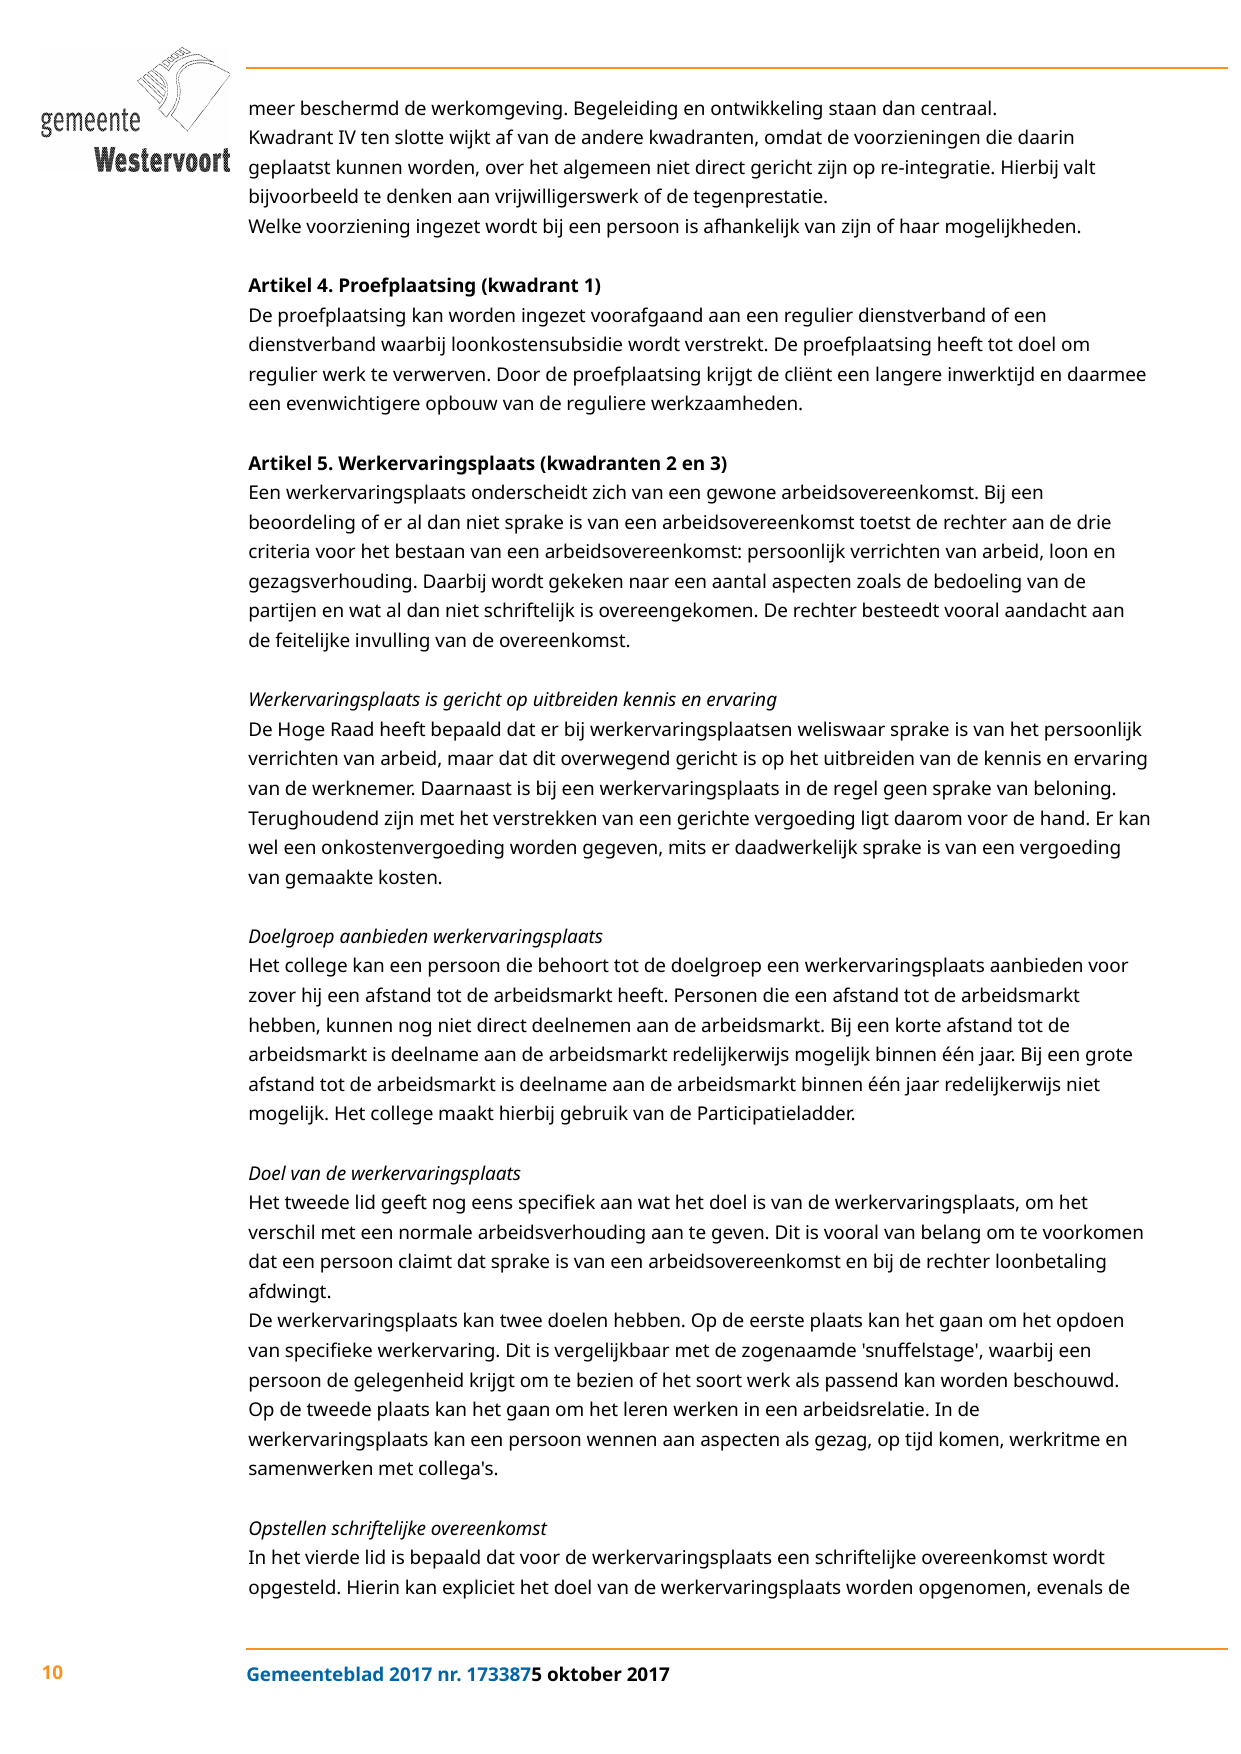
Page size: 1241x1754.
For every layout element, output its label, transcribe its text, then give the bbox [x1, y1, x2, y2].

text In het vierde lid is bepaald dat voor de werkervaringsplaats een schriftelijke overeenkomst wordt opgesteld. Hierin kan expliciet het doel van de werkervaringsplaats worden opgenomen, evenals de [248, 1544, 1152, 1600]
text Welke voorziening ingezet wordt bij een persoon is afhankelijk van zijn of haar mogelijkheden. [248, 213, 1152, 239]
text De proefplaatsing kan worden ingezet voorafgaand aan een regulier dienstverband of een dienstverband waarbij loonkostensubsidie wordt verstrekt. De proefplaatsing heeft tot doel om regulier werk te verwerven. Door de proefplaatsing krijgt de cliënt een langere inwerktijd en daarmee een evenwichtigere opbouw van de reguliere werkzaamheden. [248, 302, 1152, 416]
text Opstellen schriftelijke overeenkomst [248, 1515, 1152, 1541]
text Kwadrant IV ten slotte wijkt af van de andere kwadranten, omdat de voorzieningen die daarin geplaatst kunnen worden, over het algemeen niet direct gericht zijn op re-integratie. Hierbij valt bijvoorbeeld te denken aan vrijwilligerswerk of de tegenprestatie. [248, 124, 1152, 209]
text Een werkervaringsplaats onderscheidt zich van een gewone arbeidsovereenkomst. Bij een beoordeling of er al dan niet sprake is van een arbeidsovereenkomst toetst de rechter aan de drie criteria voor het bestaan van een arbeidsovereenkomst: persoonlijk verrichten van arbeid, loon en gezagsverhouding. Daarbij wordt gekeken naar een aantal aspecten zoals de bedoeling van de partijen en wat al dan niet schriftelijk is overeengekomen. De rechter besteedt vooral aandacht aan de feitelijke invulling van de overeenkomst. [248, 479, 1152, 653]
text De Hoge Raad heeft bepaald dat er bij werkervaringsplaatsen weliswaar sprake is van het persoonlijk verrichten van arbeid, maar dat dit overwegend gericht is op het uitbreiden van de kennis en ervaring van de werknemer. Daarnaast is bij een werkervaringsplaats in de regel geen sprake van beloning. Terughoudend zijn met het verstrekken van een gerichte vergoeding ligt daarom voor de hand. Er kan wel een onkostenvergoeding worden gegeven, mits er daadwerkelijk sprake is van een vergoeding van gemaakte kosten. [248, 716, 1152, 890]
text Doelgroep aanbieden werkervaringsplaats [248, 923, 1152, 949]
text Doel van de werkervaringsplaats [248, 1160, 1152, 1186]
text Op de tweede plaats kan het gaan om het leren werken in een arbeidsrelatie. In de werkervaringsplaats kan een persoon wennen aan aspecten als gezag, op tijd komen, werkritme en samenwerken met collega's. [248, 1396, 1152, 1481]
picture [41, 47, 231, 172]
text De werkervaringsplaats kan twee doelen hebben. Op de eerste plaats kan het gaan om het opdoen van specifieke werkervaring. Dit is vergelijkbaar met de zogenaamde 'snuffelstage', waarbij een persoon de gelegenheid krijgt om te bezien of het soort werk als passend kan worden beschouwd. [248, 1308, 1152, 1393]
text Het college kan een persoon die behoort tot de doelgroep een werkervaringsplaats aanbieden voor zover hij een afstand tot de arbeidsmarkt heeft. Personen die een afstand tot de arbeidsmarkt hebben, kunnen nog niet direct deelnemen aan de arbeidsmarkt. Bij een korte afstand tot de arbeidsmarkt is deelname aan de arbeidsmarkt redelijkerwijs mogelijk binnen één jaar. Bij een grote afstand tot de arbeidsmarkt is deelname aan de arbeidsmarkt binnen één jaar redelijkerwijs niet mogelijk. Het college maakt hierbij gebruik van de Participatieladder. [248, 953, 1152, 1126]
text meer beschermd de werkomgeving. Begeleiding en ontwikkeling staan dan centraal. [248, 95, 1152, 121]
text Artikel 5. Werkervaringsplaats (kwadranten 2 en 3) [248, 450, 1152, 476]
text Het tweede lid geeft nog eens specifiek aan wat het doel is van de werkervaringsplaats, om het verschil met een normale arbeidsverhouding aan te geven. Dit is vooral van belang om te voorkomen dat een persoon claimt dat sprake is van een arbeidsovereenkomst en bij de rechter loonbetaling afdwingt. [248, 1189, 1152, 1304]
text Werkervaringsplaats is gericht op uitbreiden kennis en ervaring [248, 686, 1152, 712]
text Artikel 4. Proefplaatsing (kwadrant 1) [248, 272, 1152, 298]
